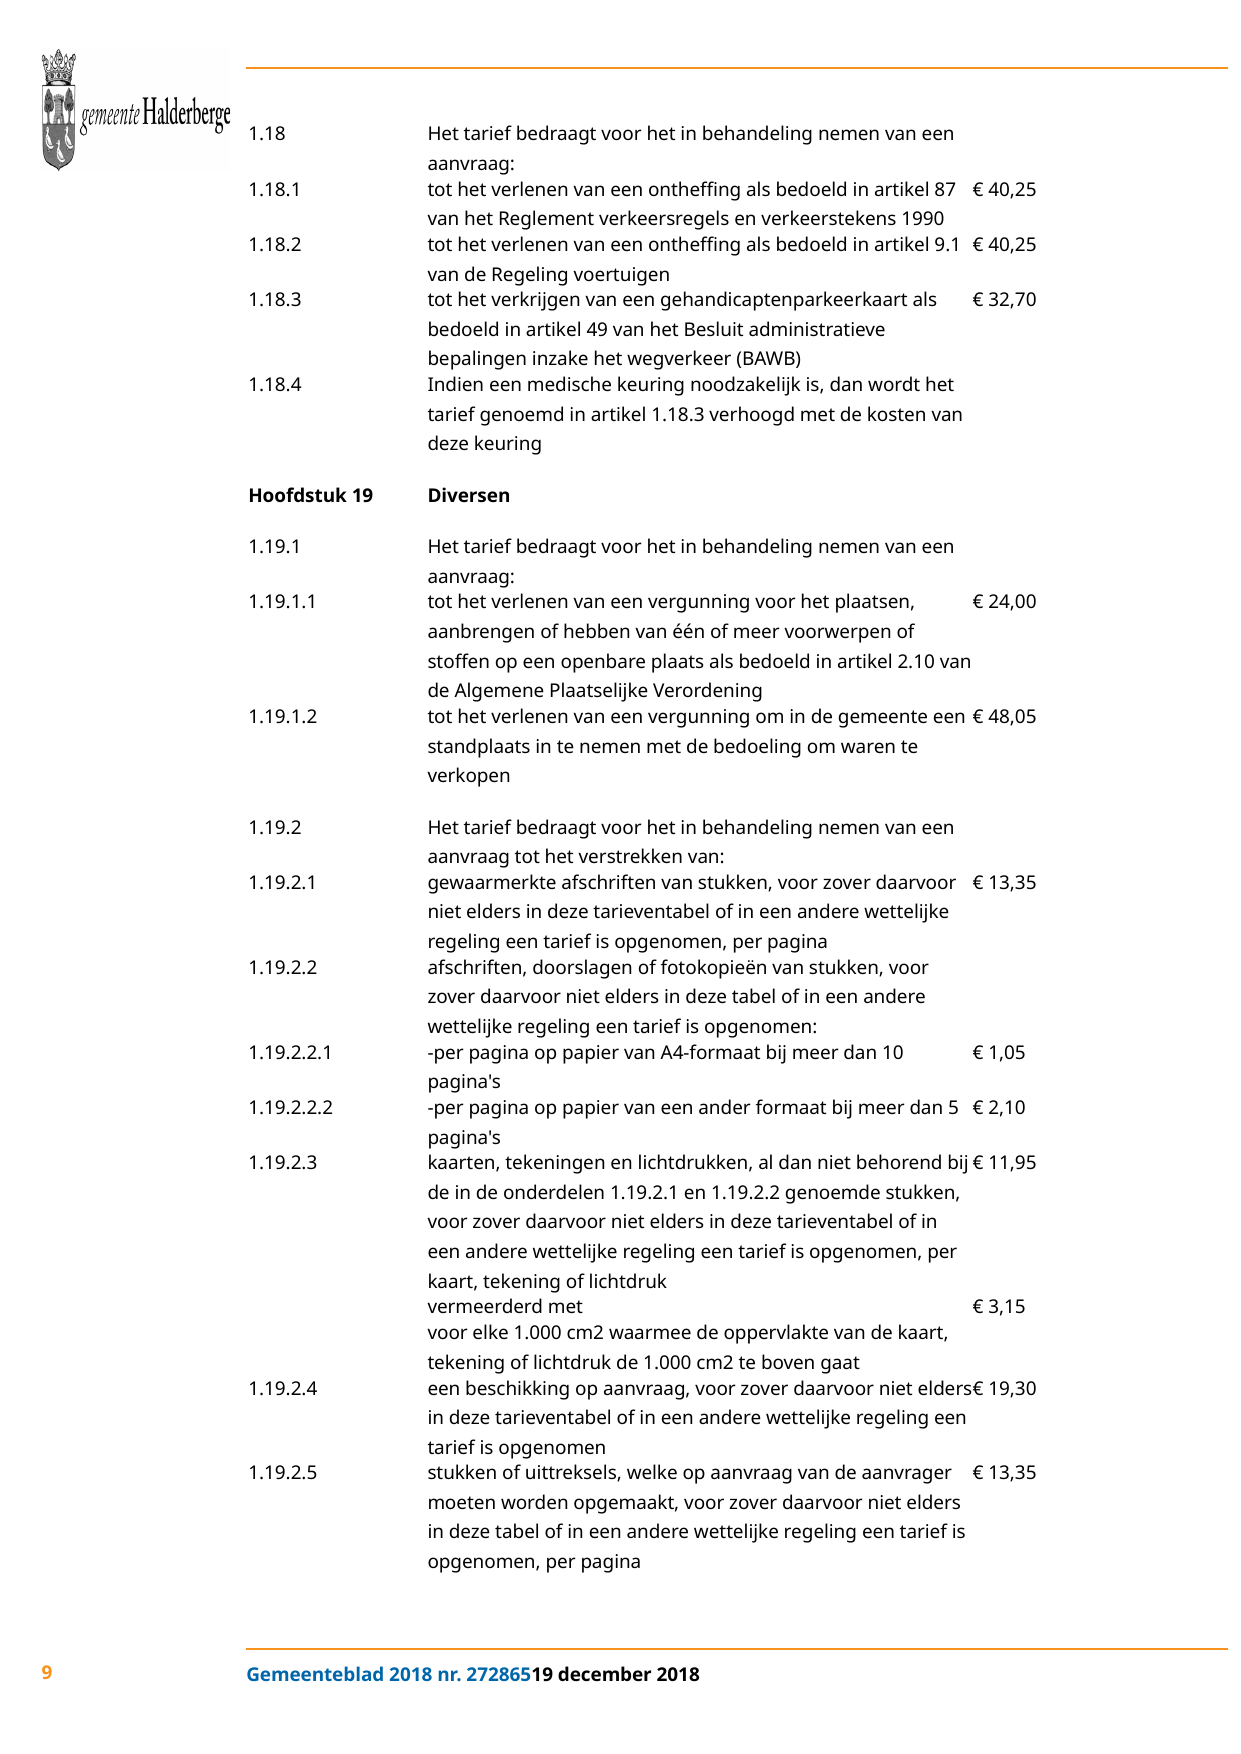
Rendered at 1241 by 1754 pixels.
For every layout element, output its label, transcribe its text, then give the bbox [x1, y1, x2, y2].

table_cell tot het verlenen van een vergunning voor het plaatsen, aanbrengen of hebben van één of meer voorwerpen of stoffen op een openbare plaats als bedoeld in artikel 2.10 van de Algemene Plaatselijke Verordening [427, 589, 972, 703]
table_cell tot het verlenen van een ontheffing als bedoeld in artikel 87 van het Reglement verkeersregels en verkeerstekens 1990 [427, 176, 972, 231]
table_cell € 11,95 [973, 1150, 1152, 1294]
table_cell 1.19.1 [248, 534, 427, 589]
table_cell [248, 95, 427, 121]
table_cell Indien een medische keuring noodzakelijk is, dan wordt het tarief genoemd in artikel 1.18.3 verhoogd met de kosten van deze keuring [427, 371, 972, 456]
table_cell [973, 121, 1152, 176]
table_cell [973, 1319, 1152, 1375]
table_cell Het tarief bedraagt voor het in behandeling nemen van een aanvraag: [427, 534, 972, 589]
table_cell [427, 788, 972, 814]
table_cell [973, 371, 1152, 456]
table_cell 1.19.1.2 [248, 703, 427, 788]
table_cell € 40,25 [973, 231, 1152, 286]
table_cell Diversen [427, 482, 972, 508]
table_cell € 19,30 [973, 1375, 1152, 1459]
table_cell [248, 788, 427, 814]
table_cell tot het verkrijgen van een gehandicaptenparkeerkaart als bedoeld in artikel 49 van het Besluit administratieve bepalingen inzake het wegverkeer (BAWB) [427, 286, 972, 371]
table_cell [248, 1294, 427, 1319]
table_cell [973, 456, 1152, 482]
table_cell [973, 482, 1152, 508]
table_cell € 2,10 [973, 1094, 1152, 1149]
table_cell [427, 95, 972, 121]
table_cell kaarten, tekeningen en lichtdrukken, al dan niet behorend bij de in de onderdelen 1.19.2.1 en 1.19.2.2 genoemde stukken, voor zover daarvoor niet elders in deze tarieventabel of in een andere wettelijke regeling een tarief is opgenomen, per kaart, tekening of lichtdruk [427, 1150, 972, 1294]
table_cell [973, 508, 1152, 533]
table_cell [973, 788, 1152, 814]
table_cell 1.19.2.1 [248, 869, 427, 954]
table_cell [427, 508, 972, 533]
table_cell [248, 456, 427, 482]
table_cell een beschikking op aanvraag, voor zover daarvoor niet elders in deze tarieventabel of in een andere wettelijke regeling een tarief is opgenomen [427, 1375, 972, 1459]
table_cell afschriften, doorslagen of fotokopieën van stukken, voor zover daarvoor niet elders in deze tabel of in een andere wettelijke regeling een tarief is opgenomen: [427, 954, 972, 1039]
table_cell € 32,70 [973, 286, 1152, 371]
table_cell vermeerderd met [427, 1294, 972, 1319]
table_cell 1.18.1 [248, 176, 427, 231]
table_cell [248, 508, 427, 533]
table_cell [427, 1574, 972, 1600]
table_cell € 40,25 [973, 176, 1152, 231]
table_cell 1.19.1.1 [248, 589, 427, 703]
table_cell [973, 814, 1152, 869]
table_cell € 1,05 [973, 1039, 1152, 1094]
table_cell € 13,35 [973, 869, 1152, 954]
table_cell 1.19.2.2.2 [248, 1094, 427, 1149]
table_cell -per pagina op papier van A4-formaat bij meer dan 10 pagina's [427, 1039, 972, 1094]
table_cell [248, 1574, 427, 1600]
table_cell 1.18.4 [248, 371, 427, 456]
table_cell -per pagina op papier van een ander formaat bij meer dan 5 pagina's [427, 1094, 972, 1149]
table_cell 1.19.2.5 [248, 1460, 427, 1574]
table_cell [973, 954, 1152, 1039]
table_cell 1.19.2.4 [248, 1375, 427, 1459]
picture [41, 47, 231, 172]
table_cell tot het verlenen van een ontheffing als bedoeld in artikel 9.1 van de Regeling voertuigen [427, 231, 972, 286]
table_cell voor elke 1.000 cm2 waarmee de oppervlakte van de kaart, tekening of lichtdruk de 1.000 cm2 te boven gaat [427, 1319, 972, 1375]
table_cell [427, 456, 972, 482]
table_cell 1.18 [248, 121, 427, 176]
table_cell 1.19.2 [248, 814, 427, 869]
table_cell Hoofdstuk 19 [248, 482, 427, 508]
table_cell [973, 534, 1152, 589]
table_cell 1.18.3 [248, 286, 427, 371]
table_cell Het tarief bedraagt voor het in behandeling nemen van een aanvraag tot het verstrekken van: [427, 814, 972, 869]
table_cell Het tarief bedraagt voor het in behandeling nemen van een aanvraag: [427, 121, 972, 176]
table_cell [973, 1574, 1152, 1600]
table_cell 1.19.2.2.1 [248, 1039, 427, 1094]
table_cell 1.18.2 [248, 231, 427, 286]
table_cell € 13,35 [973, 1460, 1152, 1574]
table_cell stukken of uittreksels, welke op aanvraag van de aanvrager moeten worden opgemaakt, voor zover daarvoor niet elders in deze tabel of in een andere wettelijke regeling een tarief is opgenomen, per pagina [427, 1460, 972, 1574]
table_cell 1.19.2.3 [248, 1150, 427, 1294]
table_cell € 24,00 [973, 589, 1152, 703]
table_cell € 3,15 [973, 1294, 1152, 1319]
table_cell [248, 1319, 427, 1375]
table_cell € 48,05 [973, 703, 1152, 788]
table_cell 1.19.2.2 [248, 954, 427, 1039]
table_cell [973, 95, 1152, 121]
table_cell tot het verlenen van een vergunning om in de gemeente een standplaats in te nemen met de bedoeling om waren te verkopen [427, 703, 972, 788]
table_cell gewaarmerkte afschriften van stukken, voor zover daarvoor niet elders in deze tarieventabel of in een andere wettelijke regeling een tarief is opgenomen, per pagina [427, 869, 972, 954]
